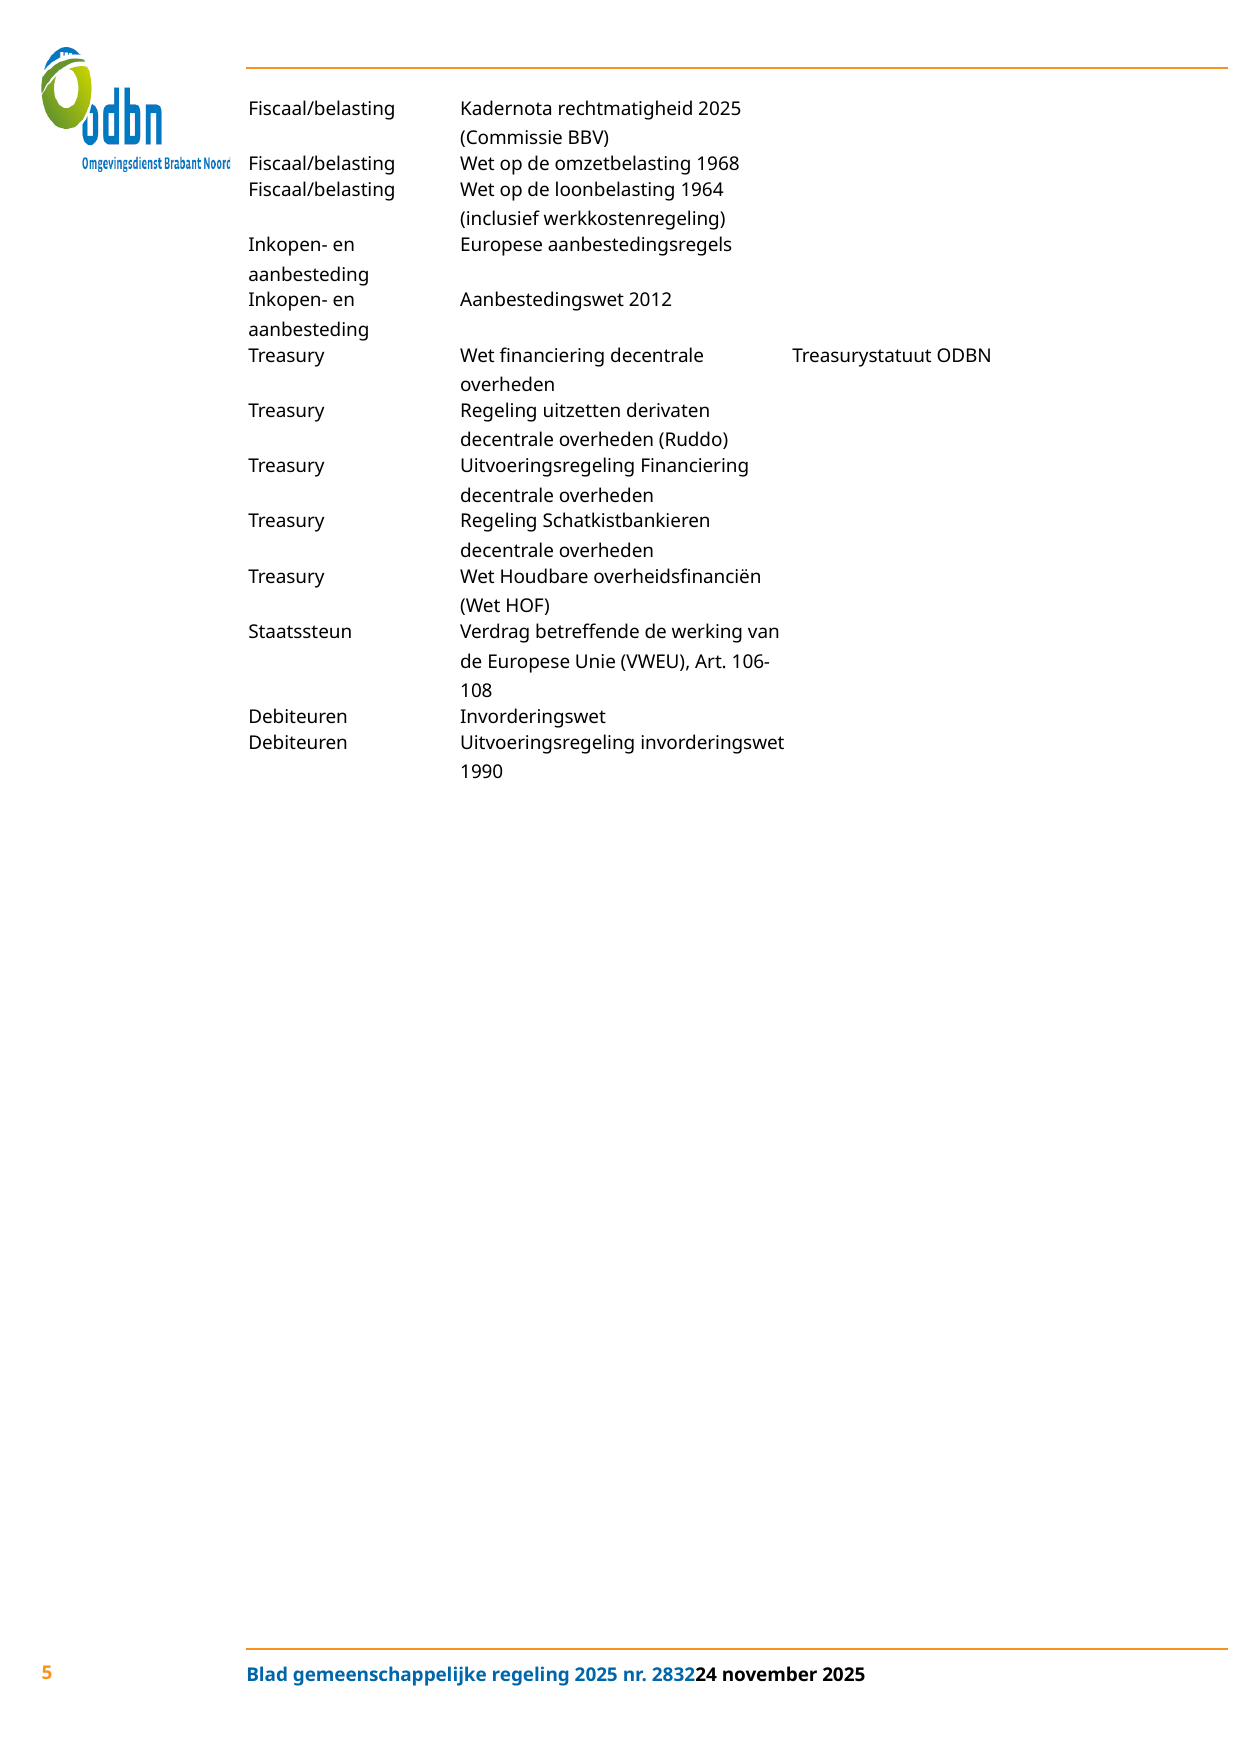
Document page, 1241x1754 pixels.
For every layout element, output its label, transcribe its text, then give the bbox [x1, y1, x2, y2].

table_cell Inkopen- en aanbesteding [248, 231, 460, 286]
table_cell [792, 563, 1152, 618]
table_cell Uitvoeringsregeling Financiering decentrale overheden [460, 453, 792, 508]
table_cell Wet op de loonbelasting 1964 (inclusief werkkostenregeling) [460, 176, 792, 231]
table_cell [792, 729, 1152, 784]
table_cell [792, 286, 1152, 342]
table_cell Regeling Schatkistbankieren decentrale overheden [460, 508, 792, 563]
table_cell Regeling uitzetten derivaten decentrale overheden (Ruddo) [460, 397, 792, 452]
table_cell Europese aanbestedingsregels [460, 231, 792, 286]
table_cell Treasury [248, 563, 460, 618]
table_cell Treasurystatuut ODBN [792, 342, 1152, 397]
table_cell Debiteuren [248, 703, 460, 729]
table_cell [792, 95, 1152, 150]
table_cell Aanbestedingswet 2012 [460, 286, 792, 342]
table_cell Wet op de omzetbelasting 1968 [460, 150, 792, 176]
table_cell Wet financiering decentrale overheden [460, 342, 792, 397]
table_cell Verdrag betreffende de werking van de Europese Unie (VWEU), Art. 106-108 [460, 618, 792, 703]
table_cell Treasury [248, 453, 460, 508]
table_cell Fiscaal/belasting [248, 95, 460, 150]
table_cell Inkopen- en aanbesteding [248, 286, 460, 342]
table_cell [792, 150, 1152, 176]
table_cell Wet Houdbare overheidsfinanciën (Wet HOF) [460, 563, 792, 618]
table_cell [792, 231, 1152, 286]
picture [41, 47, 231, 172]
table_cell [792, 508, 1152, 563]
table_cell Treasury [248, 397, 460, 452]
table_cell Fiscaal/belasting [248, 176, 460, 231]
table_cell Treasury [248, 342, 460, 397]
table_cell Kadernota rechtmatigheid 2025 (Commissie BBV) [460, 95, 792, 150]
table_cell Staatssteun [248, 618, 460, 703]
table_cell Fiscaal/belasting [248, 150, 460, 176]
table_cell Invorderingswet [460, 703, 792, 729]
table_cell [792, 397, 1152, 452]
table_cell [792, 176, 1152, 231]
table_cell [792, 453, 1152, 508]
table_cell [792, 703, 1152, 729]
table_cell Uitvoeringsregeling invorderingswet 1990 [460, 729, 792, 784]
table_cell [792, 618, 1152, 703]
table_cell Treasury [248, 508, 460, 563]
table_cell Debiteuren [248, 729, 460, 784]
